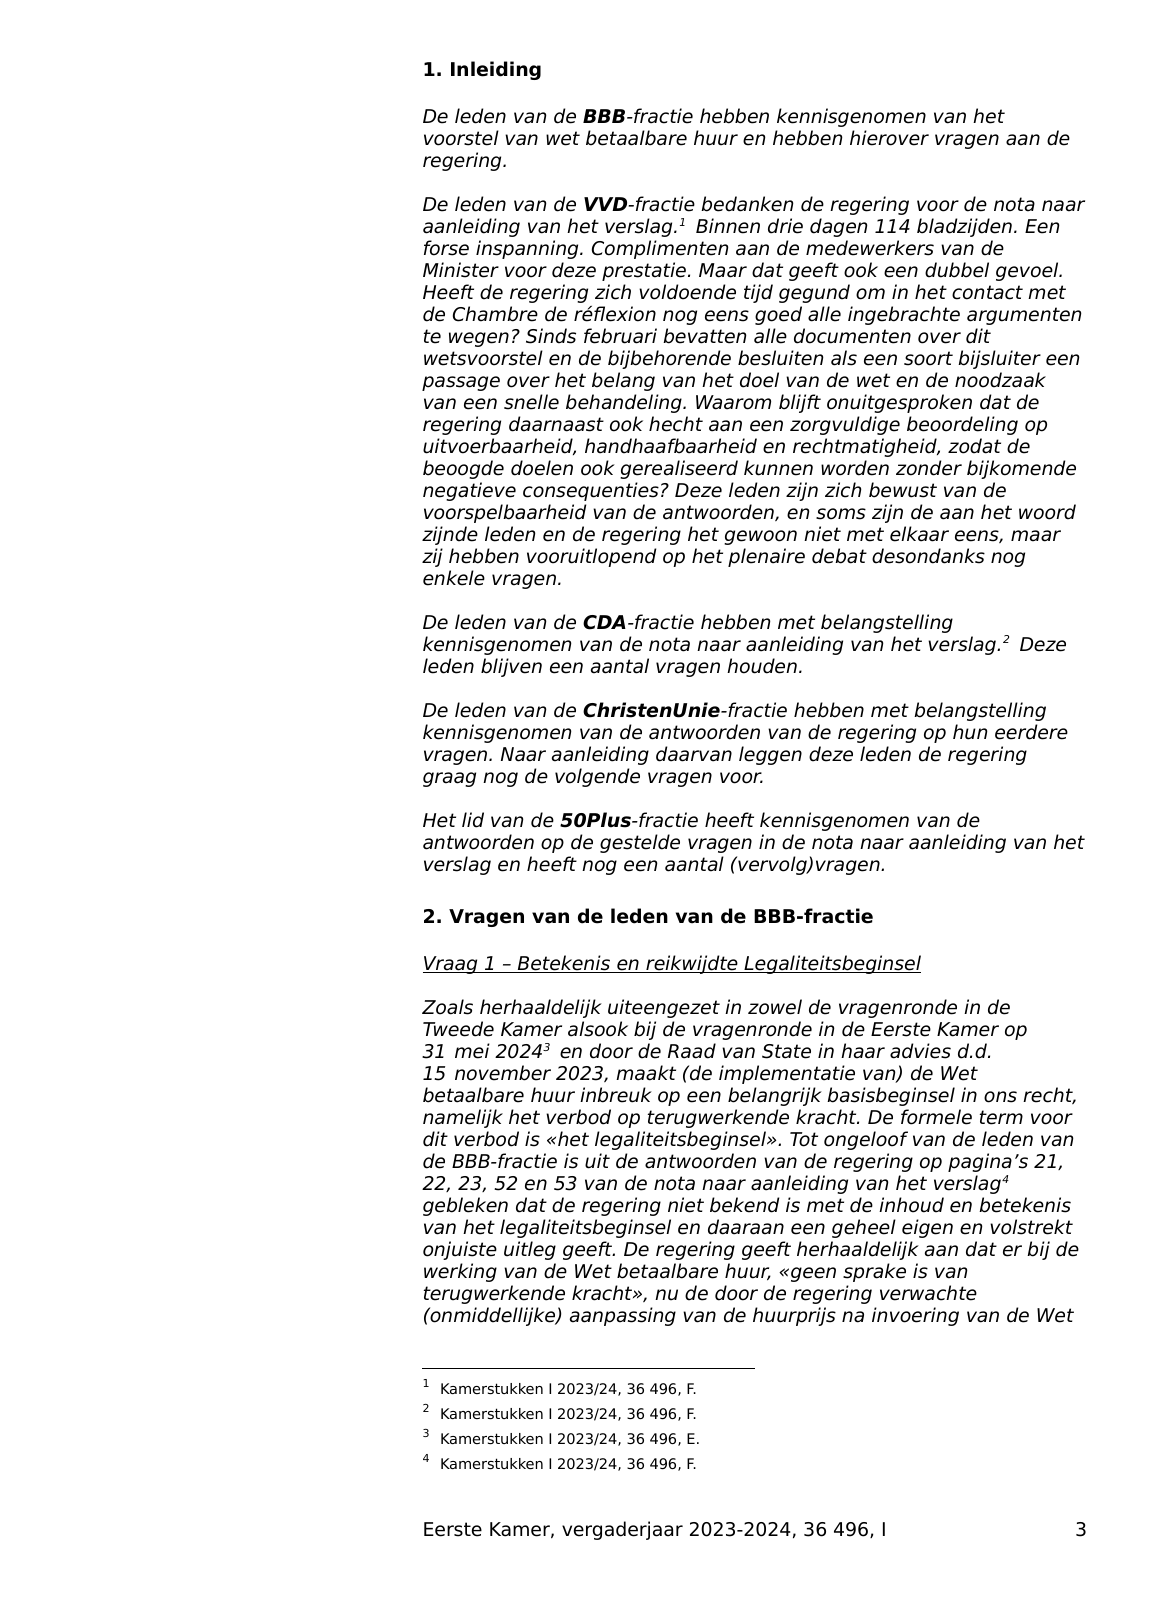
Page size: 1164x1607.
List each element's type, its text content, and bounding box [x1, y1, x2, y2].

text De leden van de BBB-fractie hebben kennisgenomen van het voorstel van wet betaalbare huur en hebben hierover vragen aan de regering. [422, 106, 1087, 172]
text De leden van de VVD-fractie bedanken de regering voor de nota naar aanleiding van het verslag. Binnen drie dagen 114 bladzijden. Een forse inspanning. Complimenten aan de medewerkers van de Minister voor deze prestatie. Maar dat geeft ook een dubbel gevoel. Heeft de regering zich voldoende tijd gegund om in het contact met de Chambre de réflexion nog eens goed alle ingebrachte argumenten te wegen? Sinds februari bevatten alle documenten over dit wetsvoorstel en de bijbehorende besluiten als een soort bijsluiter een passage over het belang van het doel van de wet en de noodzaak van een snelle behandeling. Waarom blijft onuitgesproken dat de regering daarnaast ook hecht aan een zorgvuldige beoordeling op uitvoerbaarheid, handhaafbaarheid en rechtmatigheid, zodat de beoogde doelen ook gerealiseerd kunnen worden zonder bijkomende negatieve consequenties? Deze leden zijn zich bewust van de voorspelbaarheid van de antwoorden, en soms zijn de aan het woord zijnde leden en de regering het gewoon niet met elkaar eens, maar zij hebben vooruitlopend op het plenaire debat desondanks nog enkele vragen. [422, 194, 1087, 590]
text De leden van de ChristenUnie-fractie hebben met belangstelling kennisgenomen van de antwoorden van de regering op hun eerdere vragen. Naar aanleiding daarvan leggen deze leden de regering graag nog de volgende vragen voor. [422, 700, 1087, 788]
text Kamerstukken I 2023/24, 36 496, F. [422, 1402, 1087, 1424]
subtitle Vraag 1 – Betekenis en reikwijdte Legaliteitsbeginsel [422, 953, 1087, 975]
text Kamerstukken I 2023/24, 36 496, E. [422, 1427, 1087, 1449]
text Zoals herhaaldelijk uiteengezet in zowel de vragenronde in de Tweede Kamer alsook bij de vragenronde in de Eerste Kamer op 31 mei 2024 en door de Raad van State in haar advies d.d. 15 november 2023, maakt (de implementatie van) de Wet betaalbare huur inbreuk op een belangrijk basisbeginsel in ons recht, namelijk het verbod op terugwerkende kracht. De formele term voor dit verbod is «het legaliteitsbeginsel». Tot ongeloof van de leden van de BBB-fractie is uit de antwoorden van de regering op pagina’s 21, 22, 23, 52 en 53 van de nota naar aanleiding van het verslag gebleken dat de regering niet bekend is met de inhoud en betekenis van het legaliteitsbeginsel en daaraan een geheel eigen en volstrekt onjuiste uitleg geeft. De regering geeft herhaaldelijk aan dat er bij de werking van de Wet betaalbare huur, «geen sprake is van terugwerkende kracht», nu de door de regering verwachte (onmiddellijke) aanpassing van de huurprijs na invoering van de Wet [422, 997, 1087, 1327]
text Kamerstukken I 2023/24, 36 496, F. [422, 1377, 1087, 1399]
text Kamerstukken I 2023/24, 36 496, F. [422, 1452, 1087, 1474]
text De leden van de CDA-fractie hebben met belangstelling kennisgenomen van de nota naar aanleiding van het verslag. Deze leden blijven een aantal vragen houden. [422, 612, 1087, 678]
text Het lid van de 50Plus-fractie heeft kennisgenomen van de antwoorden op de gestelde vragen in de nota naar aanleiding van het verslag en heeft nog een aantal (vervolg)vragen. [422, 810, 1087, 876]
subtitle 2. Vragen van de leden van de BBB-fractie [422, 906, 1087, 928]
subtitle 1. Inleiding [422, 59, 1087, 81]
